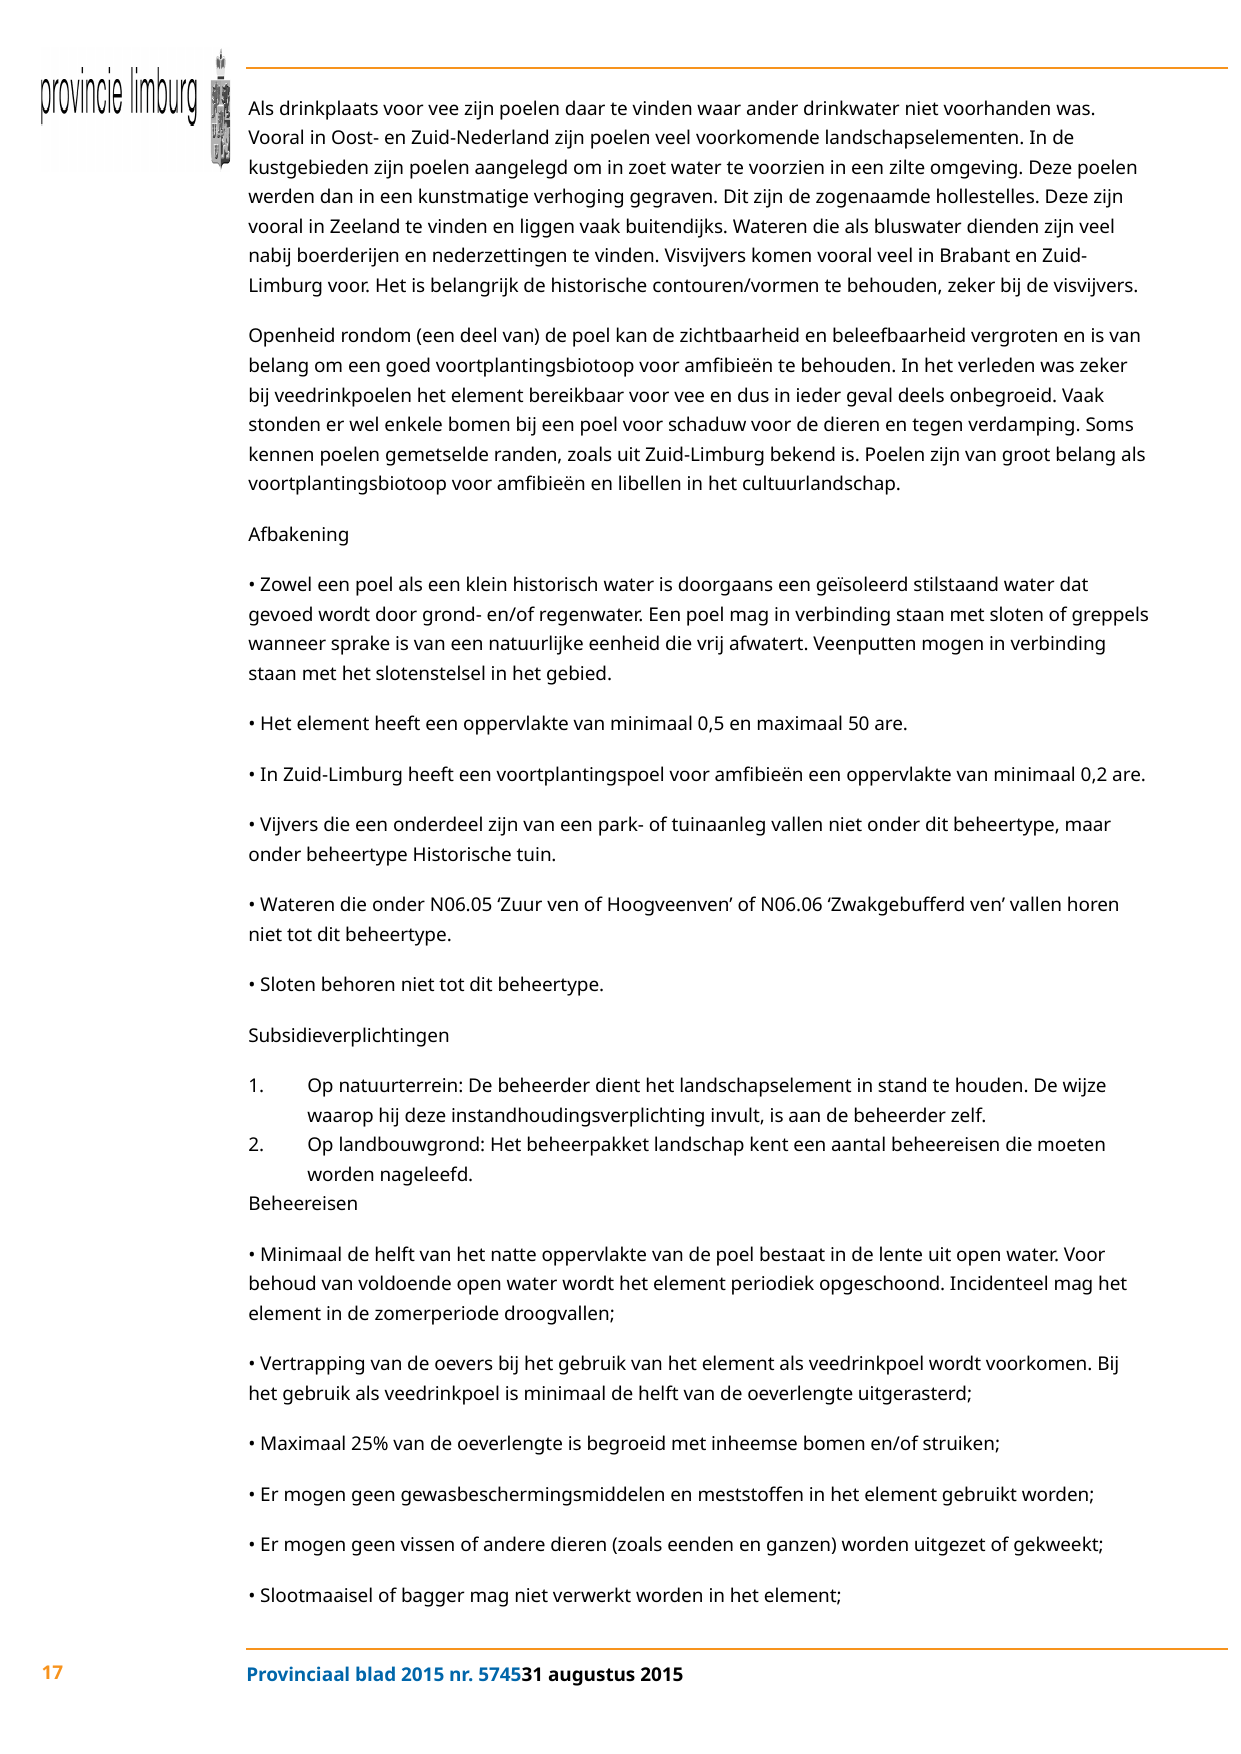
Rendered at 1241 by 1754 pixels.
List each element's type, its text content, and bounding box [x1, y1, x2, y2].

text • Maximaal 25% van de oeverlengte is begroeid met inheemse bomen en/of struiken; [248, 1431, 1152, 1456]
text • In Zuid-Limburg heeft een voortplantingspoel voor amfibieën een oppervlakte van minimaal 0,2 are. [248, 761, 1152, 787]
text • Slootmaaisel of bagger mag niet verwerkt worden in het element; [248, 1582, 1152, 1608]
text • Vijvers die een onderdeel zijn van een park- of tuinaanleg vallen niet onder dit beheertype, maar onder beheertype Historische tuin. [248, 811, 1152, 867]
text • Er mogen geen vissen of andere dieren (zoals eenden en ganzen) worden uitgezet of gekweekt; [248, 1531, 1152, 1557]
picture [41, 47, 231, 172]
text • Minimaal de helft van het natte oppervlakte van de poel bestaat in de lente uit open water. Voor behoud van voldoende open water wordt het element periodiek opgeschoond. Incidenteel mag het element in de zomerperiode droogvallen; [248, 1241, 1152, 1326]
text • Wateren die onder N06.05 ‘Zuur ven of Hoogveenven’ of N06.06 ‘Zwakgebufferd ven’ vallen horen niet tot dit beheertype. [248, 891, 1152, 947]
text • Er mogen geen gewasbeschermingsmiddelen en meststoffen in het element gebruikt worden; [248, 1481, 1152, 1507]
text Als drinkplaats voor vee zijn poelen daar te vinden waar ander drinkwater niet voorhanden was. Vooral in Oost- en Zuid-Nederland zijn poelen veel voorkomende landschapselementen. In de kustgebieden zijn poelen aangelegd om in zoet water te voorzien in een zilte omgeving. Deze poelen werden dan in een kunstmatige verhoging gegraven. Dit zijn de zogenaamde hollestelles. Deze zijn vooral in Zeeland te vinden en liggen vaak buitendijks. Wateren die als bluswater dienden zijn veel nabij boerderijen en nederzettingen te vinden. Visvijvers komen vooral veel in Brabant en Zuid-Limburg voor. Het is belangrijk de historische contouren/vormen te behouden, zeker bij de visvijvers. [248, 95, 1152, 298]
text • Sloten behoren niet tot dit beheertype. [248, 971, 1152, 997]
text Afbakening [248, 521, 1152, 547]
list Op landbouwgrond: Het beheerpakket landschap kent een aantal beheereisen die moeten worden nageleefd. [248, 1131, 1152, 1187]
text • Het element heeft een oppervlakte van minimaal 0,5 en maximaal 50 are. [248, 711, 1152, 736]
text Subsidieverplichtingen [248, 1022, 1152, 1048]
text • Vertrapping van de oevers bij het gebruik van het element als veedrinkpoel wordt voorkomen. Bij het gebruik als veedrinkpoel is minimaal de helft van de oeverlengte uitgerasterd; [248, 1351, 1152, 1406]
text Beheereisen [248, 1191, 1152, 1216]
text Openheid rondom (een deel van) de poel kan de zichtbaarheid en beleefbaarheid vergroten en is van belang om een goed voortplantingsbiotoop voor amfibieën te behouden. In het verleden was zeker bij veedrinkpoelen het element bereikbaar voor vee en dus in ieder geval deels onbegroeid. Vaak stonden er wel enkele bomen bij een poel voor schaduw voor de dieren en tegen verdamping. Soms kennen poelen gemetselde randen, zoals uit Zuid-Limburg bekend is. Poelen zijn van groot belang als voortplantingsbiotoop voor amfibieën en libellen in het cultuurlandschap. [248, 323, 1152, 496]
text • Zowel een poel als een klein historisch water is doorgaans een geïsoleerd stilstaand water dat gevoed wordt door grond- en/of regenwater. Een poel mag in verbinding staan met sloten of greppels wanneer sprake is van een natuurlijke eenheid die vrij afwatert. Veenputten mogen in verbinding staan met het slotenstelsel in het gebied. [248, 571, 1152, 686]
list Op natuurterrein: De beheerder dient het landschapselement in stand te houden. De wijze waarop hij deze instandhoudingsverplichting invult, is aan de beheerder zelf. [248, 1072, 1152, 1128]
